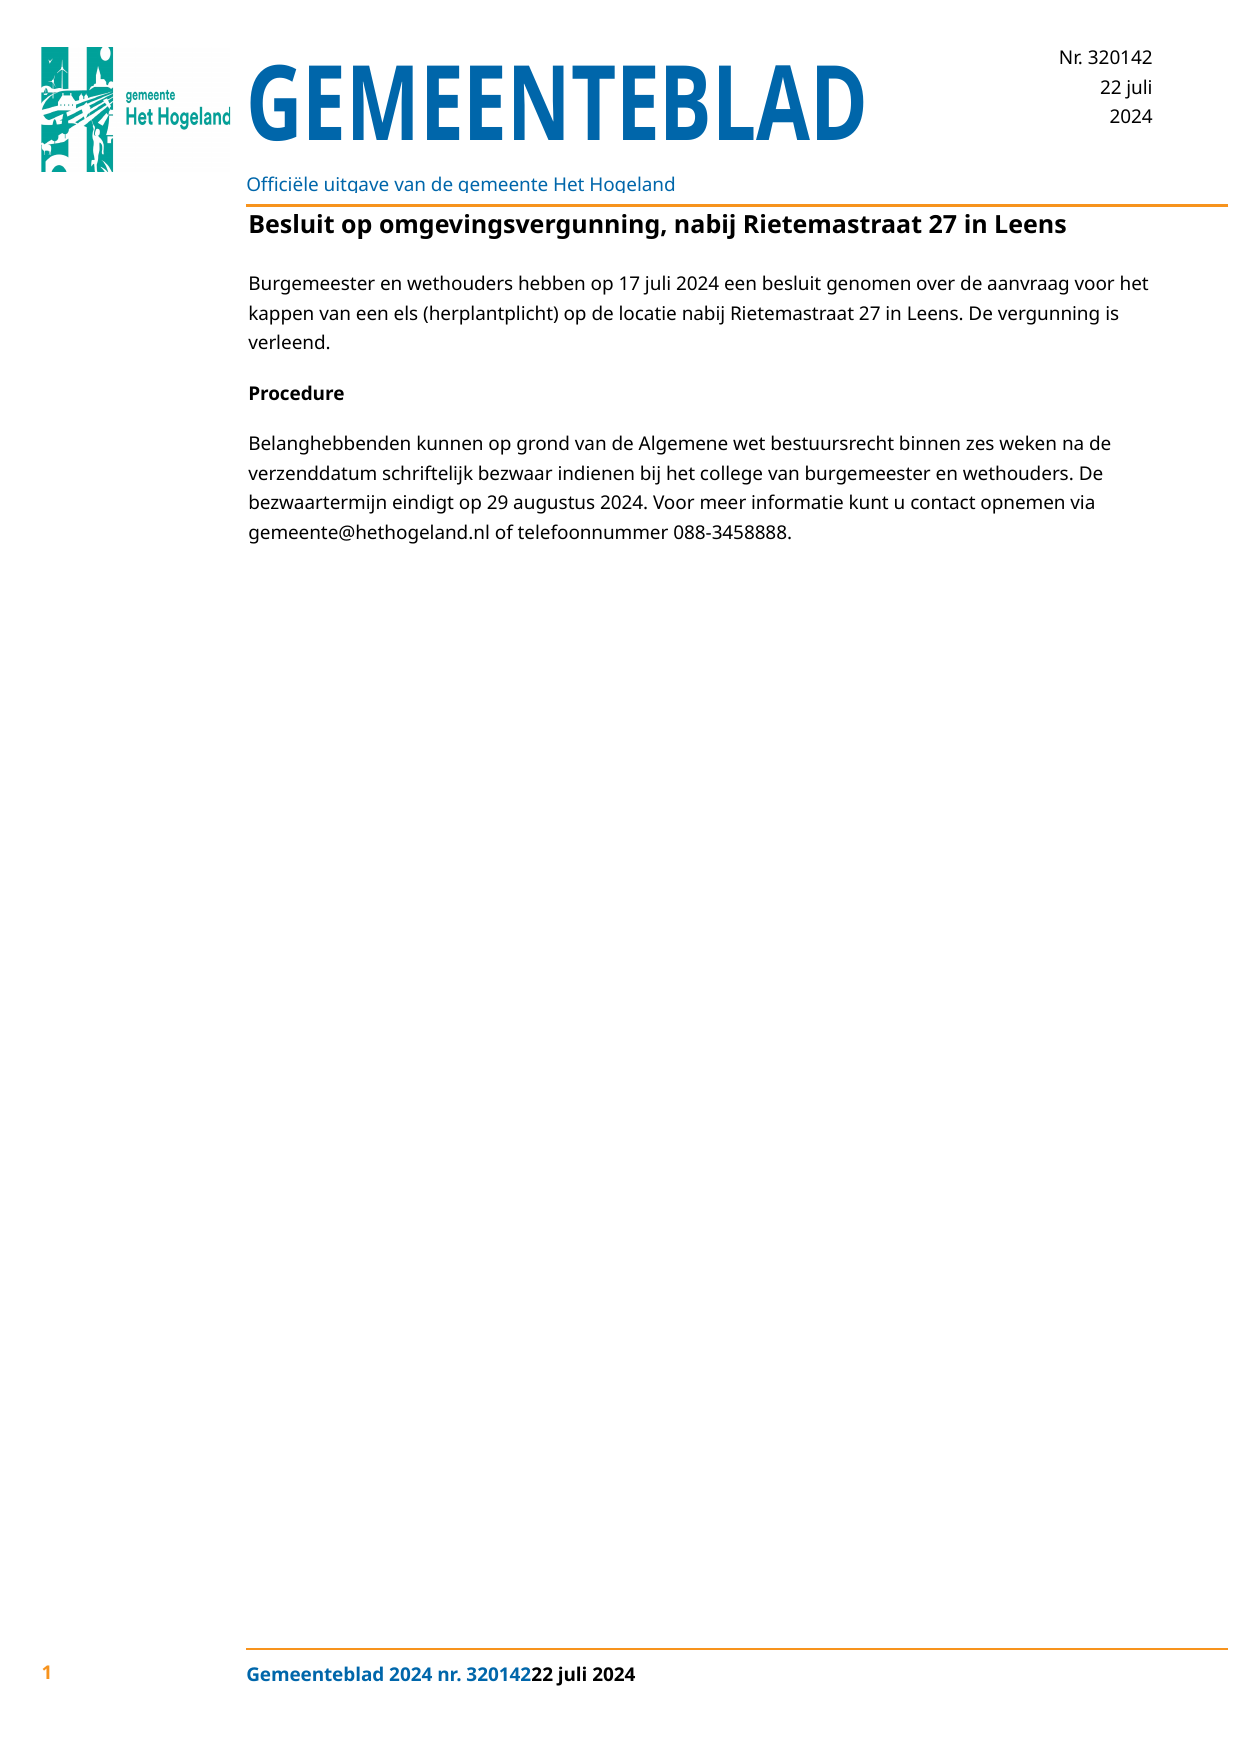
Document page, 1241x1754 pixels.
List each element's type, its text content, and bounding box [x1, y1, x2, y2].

text Belanghebbenden kunnen op grond van de Algemene wet bestuursrecht binnen zes weken na de verzenddatum schriftelijk bezwaar indienen bij het college van burgemeester en wethouders. De bezwaartermijn eindigt op 29 augustus 2024. Voor meer informatie kunt u contact opnemen via gemeente@hethogeland.nl of telefoonnummer 088-3458888. [248, 430, 1152, 545]
text Besluit op omgevingsvergunning, nabij Rietemastraat 27 in Leens [248, 207, 1152, 241]
text Procedure [248, 380, 1152, 406]
text Burgemeester en wethouders hebben op 17 juli 2024 een besluit genomen over de aanvraag voor het kappen van een els (herplantplicht) op de locatie nabij Rietemastraat 27 in Leens. De vergunning is verleend. [248, 270, 1152, 355]
picture [41, 47, 231, 172]
